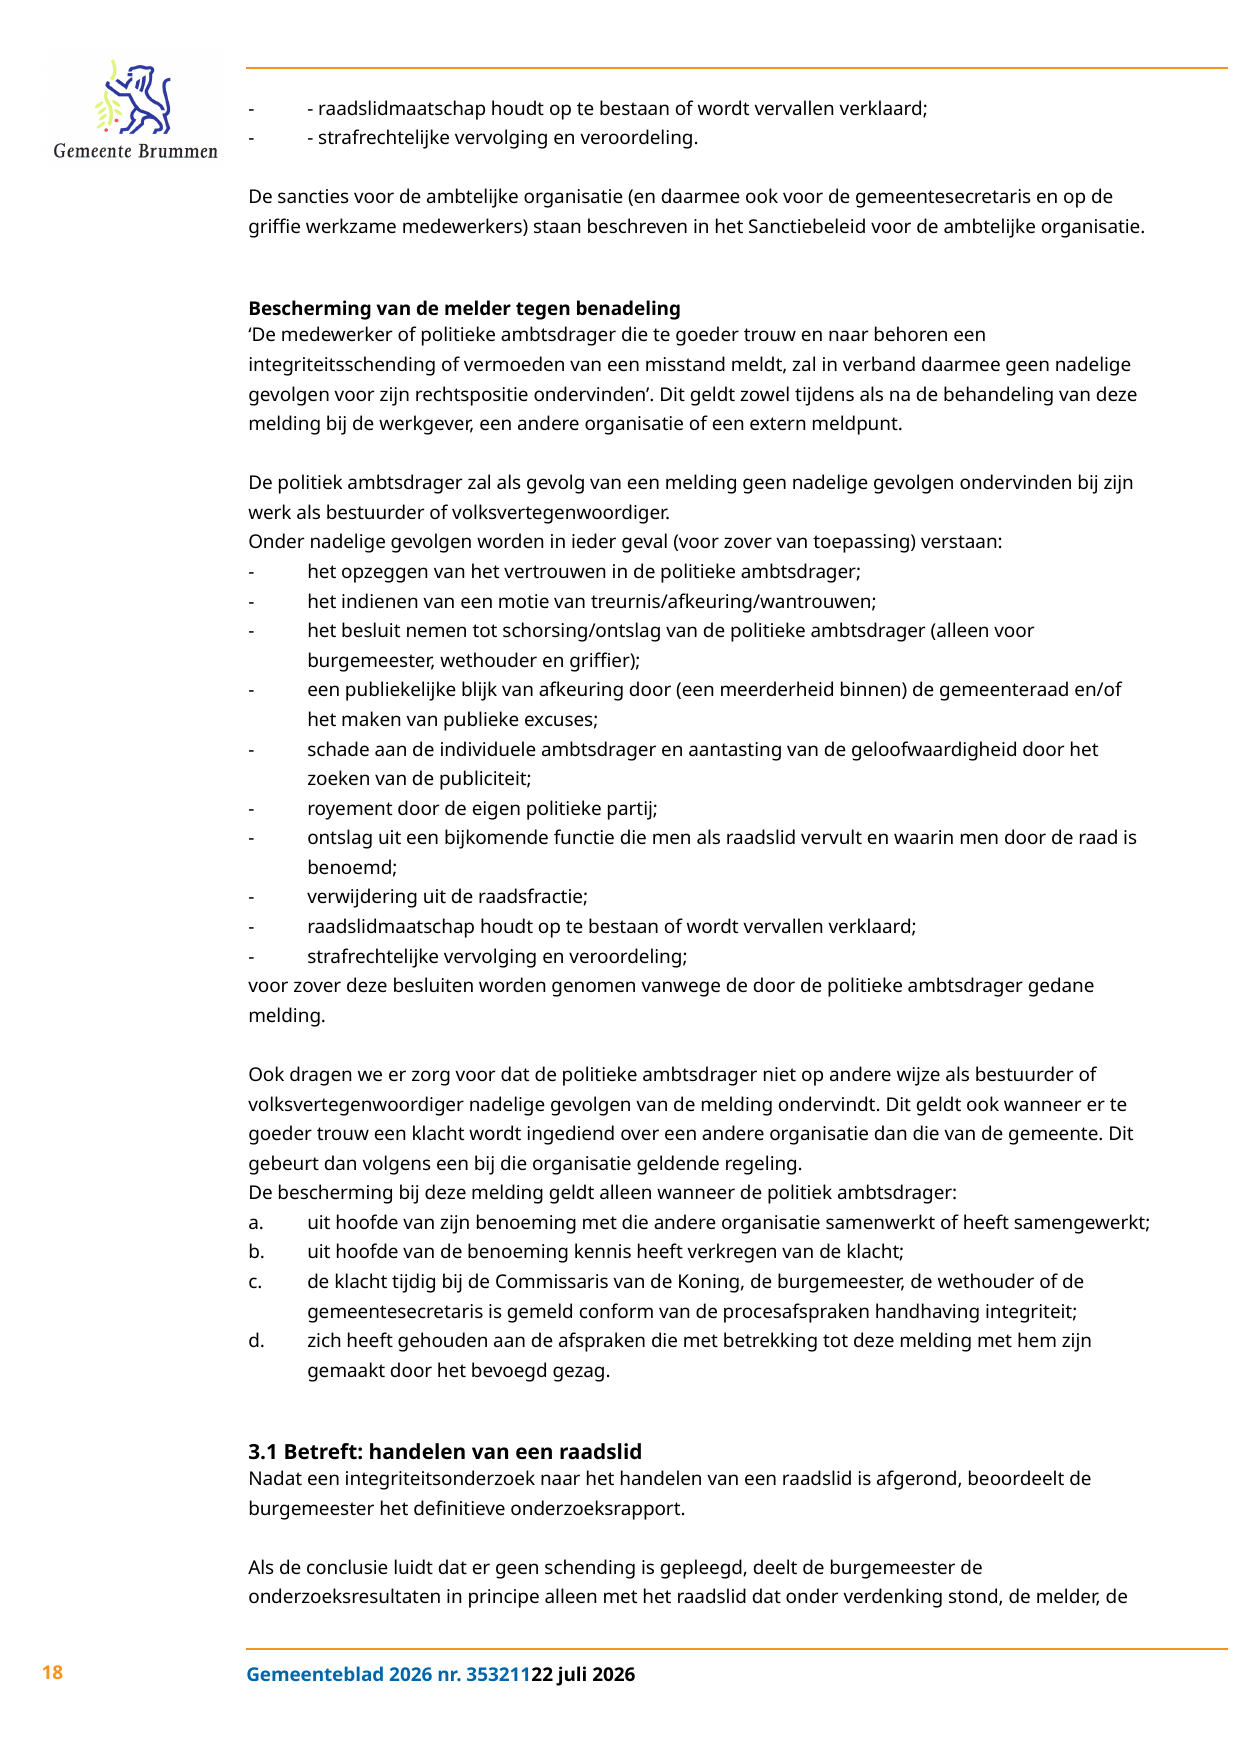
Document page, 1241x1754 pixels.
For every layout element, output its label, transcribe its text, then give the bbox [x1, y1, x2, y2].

list de klacht tijdig bij de Commissaris van de Koning, de burgemeester, de wethouder of de gemeentesecretaris is gemeld conform van de procesafspraken handhaving integriteit; [248, 1268, 1152, 1323]
list zich heeft gehouden aan de afspraken die met betrekking tot deze melding met hem zijn gemaakt door het bevoegd gezag. [248, 1327, 1152, 1383]
list het opzeggen van het vertrouwen in de politieke ambtsdrager; [248, 558, 1152, 584]
list strafrechtelijke vervolging en veroordeling; [248, 943, 1152, 968]
list verwijdering uit de raadsfractie; [248, 884, 1152, 909]
list royement door de eigen politieke partij; [248, 795, 1152, 821]
list een publiekelijke blijk van afkeuring door (een meerderheid binnen) de gemeenteraad en/of het maken van publieke excuses; [248, 677, 1152, 732]
text Bescherming van de melder tegen benadeling [248, 293, 1152, 322]
text ‘De medewerker of politieke ambtsdrager die te goeder trouw en naar behoren een integriteitsschending of vermoeden van een misstand meldt, zal in verband daarmee geen nadelige gevolgen voor zijn rechtspositie ondervinden’. Dit geldt zowel tijdens als na de behandeling van deze melding bij de werkgever, een andere organisatie of een extern meldpunt. [248, 322, 1152, 436]
list uit hoofde van zijn benoeming met die andere organisatie samenwerkt of heeft samengewerkt; [248, 1209, 1152, 1235]
text De politiek ambtsdrager zal als gevolg van een melding geen nadelige gevolgen ondervinden bij zijn werk als bestuurder of volksvertegenwoordiger. [248, 469, 1152, 525]
list het besluit nemen tot schorsing/ontslag van de politieke ambtsdrager (alleen voor burgemeester, wethouder en griffier); [248, 617, 1152, 673]
text Onder nadelige gevolgen worden in ieder geval (voor zover van toepassing) verstaan: [248, 529, 1152, 554]
list - strafrechtelijke vervolging en veroordeling. [248, 124, 1152, 150]
list uit hoofde van de benoeming kennis heeft verkregen van de klacht; [248, 1239, 1152, 1264]
list - raadslidmaatschap houdt op te bestaan of wordt vervallen verklaard; [248, 95, 1152, 121]
list schade aan de individuele ambtsdrager en aantasting van de geloofwaardigheid door het zoeken van de publiciteit; [248, 736, 1152, 791]
text Nadat een integriteitsonderzoek naar het handelen van een raadslid is afgerond, beoordeelt de burgemeester het definitieve onderzoeksrapport. [248, 1465, 1152, 1521]
text 3.1 Betreft: handelen van een raadslid [248, 1437, 1152, 1465]
list het indienen van een motie van treurnis/afkeuring/wantrouwen; [248, 588, 1152, 613]
text Als de conclusie luidt dat er geen schending is gepleegd, deelt de burgemeester de onderzoeksresultaten in principe alleen met het raadslid dat onder verdenking stond, de melder, de [248, 1554, 1152, 1609]
list ontslag uit een bijkomende functie die men als raadslid vervult en waarin men door de raad is benoemd; [248, 824, 1152, 880]
text De sancties voor de ambtelijke organisatie (en daarmee ook voor de gemeentesecretaris en op de griffie werkzame medewerkers) staan beschreven in het Sanctiebeleid voor de ambtelijke organisatie. [248, 183, 1152, 239]
list raadslidmaatschap houdt op te bestaan of wordt vervallen verklaard; [248, 913, 1152, 939]
picture [41, 47, 231, 172]
text voor zover deze besluiten worden genomen vanwege de door de politieke ambtsdrager gedane melding. [248, 972, 1152, 1028]
text De bescherming bij deze melding geldt alleen wanneer de politiek ambtsdrager: [248, 1179, 1152, 1205]
text Ook dragen we er zorg voor dat de politieke ambtsdrager niet op andere wijze als bestuurder of volksvertegenwoordiger nadelige gevolgen van de melding ondervindt. Dit geldt ook wanneer er te goeder trouw een klacht wordt ingediend over een andere organisatie dan die van de gemeente. Dit gebeurt dan volgens een bij die organisatie geldende regeling. [248, 1061, 1152, 1176]
